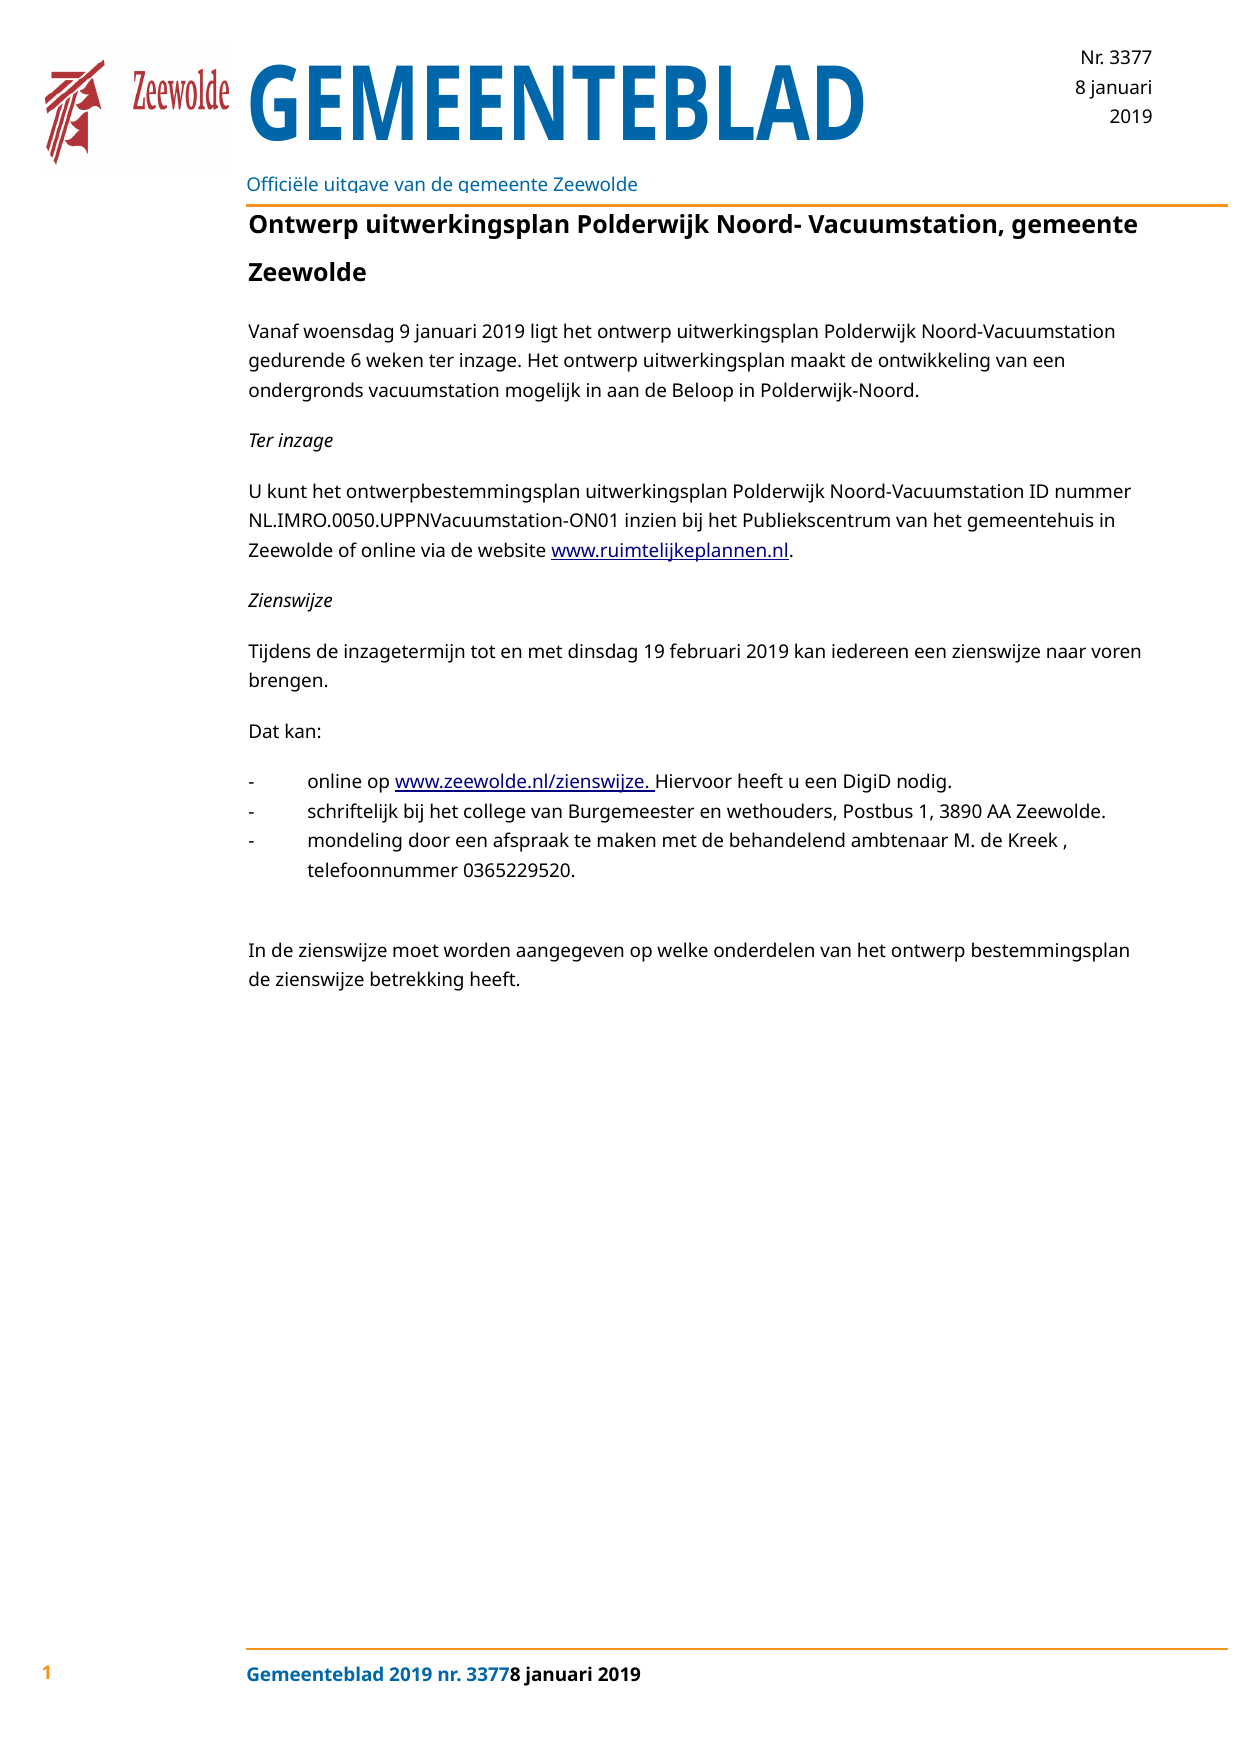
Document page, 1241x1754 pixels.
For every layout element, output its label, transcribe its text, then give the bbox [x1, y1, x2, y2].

text In de zienswijze moet worden aangegeven op welke onderdelen van het ontwerp bestemmingsplan de zienswijze betrekking heeft. [248, 937, 1152, 992]
text Zienswijze [248, 587, 1152, 613]
text Tijdens de inzagetermijn tot en met dinsdag 19 februari 2019 kan iedereen een zienswijze naar voren brengen. [248, 638, 1152, 693]
text U kunt het ontwerpbestemmingsplan uitwerkingsplan Polderwijk Noord-Vacuumstation ID nummer NL.IMRO.0050.UPPNVacuumstation-ON01 inzien bij het Publiekscentrum van het gemeentehuis in Zeewolde of online via de website www.ruimtelijkeplannen.nl. [248, 478, 1152, 563]
list schriftelijk bij het college van Burgemeester en wethouders, Postbus 1, 3890 AA Zeewolde. [248, 798, 1152, 824]
text Dat kan: [248, 718, 1152, 744]
list online op www.zeewolde.nl/zienswijze. Hiervoor heeft u een DigiD nodig. [248, 768, 1152, 794]
text Ontwerp uitwerkingsplan Polderwijk Noord- Vacuumstation, gemeente Zeewolde [248, 207, 1152, 288]
picture [41, 47, 231, 172]
list mondeling door een afspraak te maken met de behandelend ambtenaar M. de Kreek , telefoonnummer 0365229520. [248, 827, 1152, 883]
text Vanaf woensdag 9 januari 2019 ligt het ontwerp uitwerkingsplan Polderwijk Noord-Vacuumstation gedurende 6 weken ter inzage. Het ontwerp uitwerkingsplan maakt de ontwikkeling van een ondergronds vacuumstation mogelijk in aan de Beloop in Polderwijk-Noord. [248, 318, 1152, 403]
text Ter inzage [248, 427, 1152, 453]
